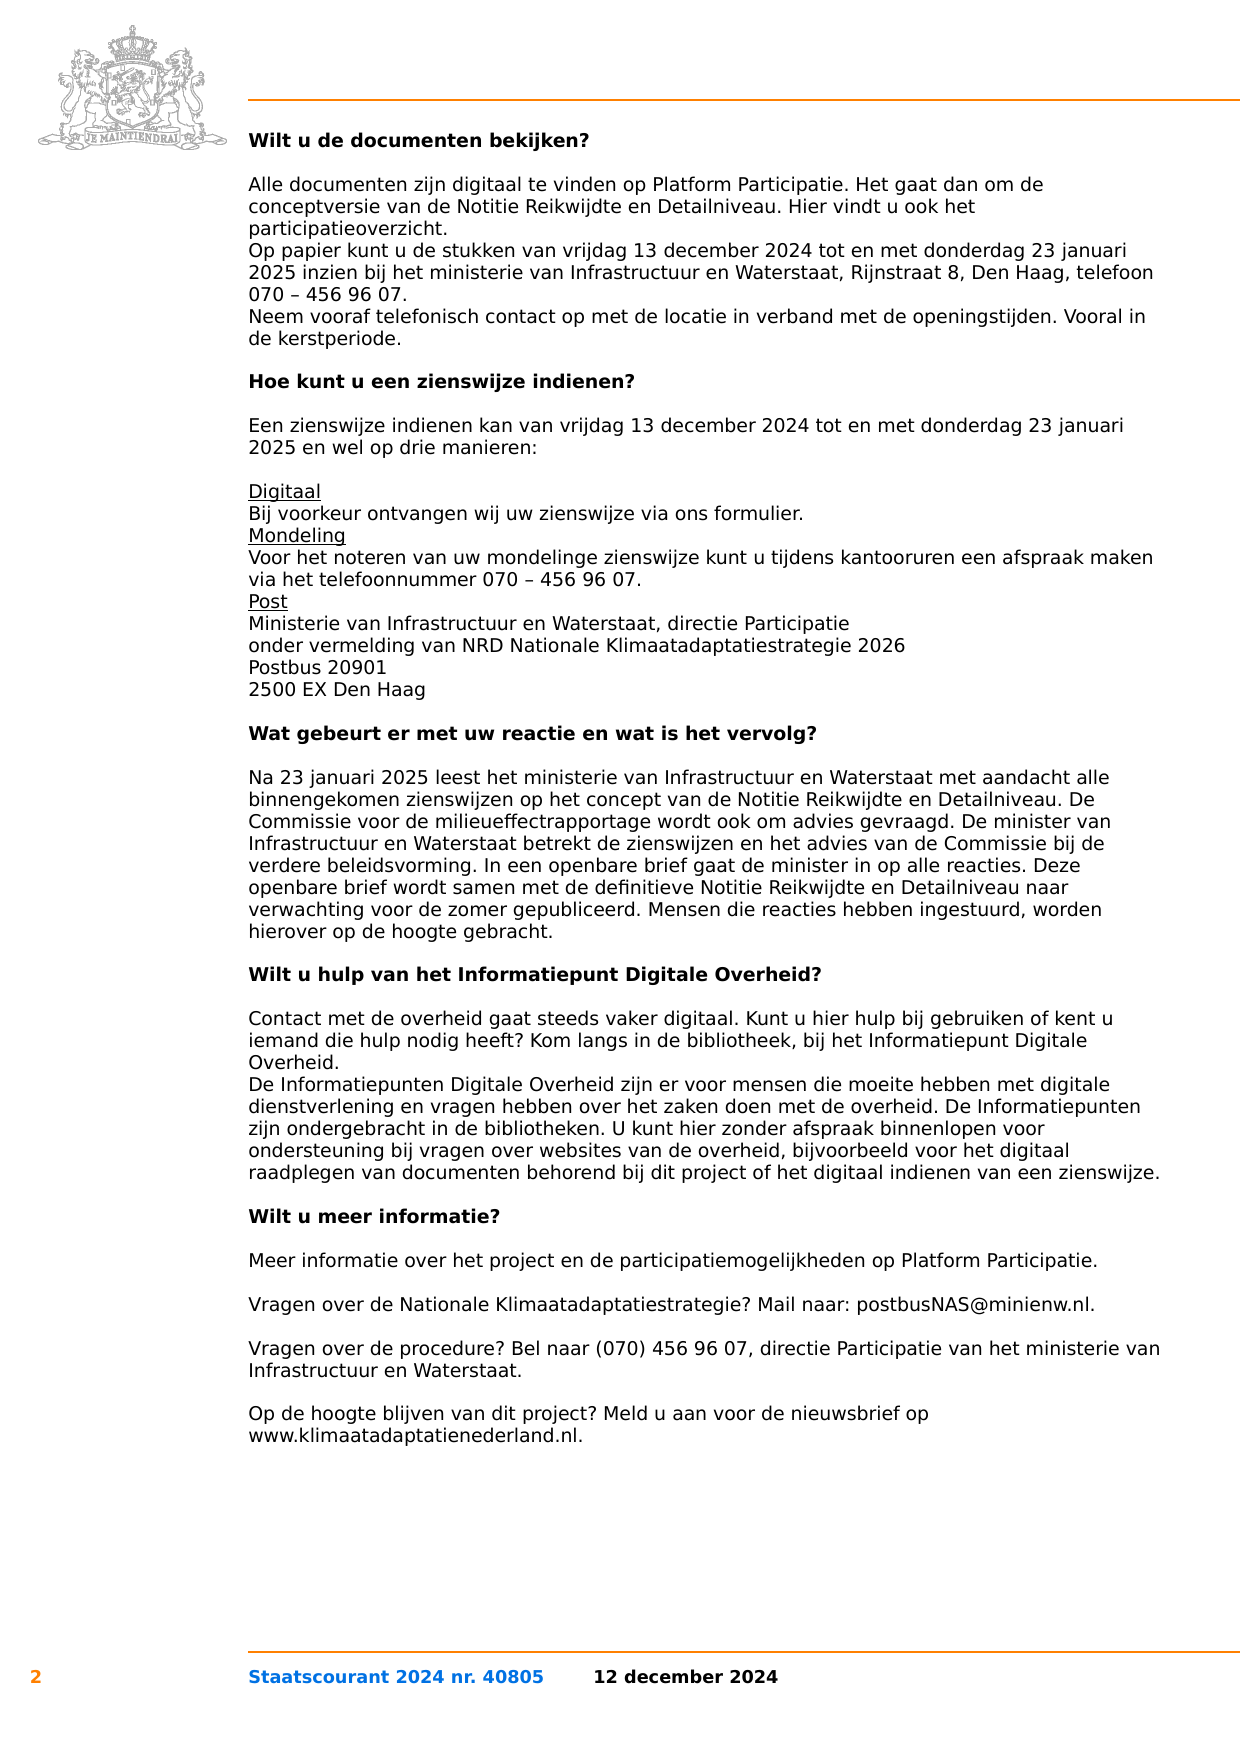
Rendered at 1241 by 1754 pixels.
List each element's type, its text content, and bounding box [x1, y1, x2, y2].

text Op papier kunt u de stukken van vrijdag 13 december 2024 tot en met donderdag 23 januari 2025 inzien bij het ministerie van Infrastructuur en Waterstaat, Rijnstraat 8, Den Haag, telefoon 070 – 456 96 07. [248, 240, 1163, 306]
text Neem vooraf telefonisch contact op met de locatie in verband met de openingstijden. Vooral in de kerstperiode. [248, 306, 1163, 349]
text Na 23 januari 2025 leest het ministerie van Infrastructuur en Waterstaat met aandacht alle binnengekomen zienswijzen op het concept van de Notitie Reikwijdte en Detailniveau. De Commissie voor de milieueffectrapportage wordt ook om advies gevraagd. De minister van Infrastructuur en Waterstaat betrekt de zienswijzen en het advies van de Commissie bij de verdere beleidsvorming. In een openbare brief gaat de minister in op alle reacties. Deze openbare brief wordt samen met de definitieve Notitie Reikwijdte en Detailniveau naar verwachting voor de zomer gepubliceerd. Mensen die reacties hebben ingestuurd, worden hierover op de hoogte gebracht. [248, 767, 1163, 942]
text Postbus 20901 [248, 657, 1163, 679]
text Bij voorkeur ontvangen wij uw zienswijze via ons formulier. [248, 503, 1163, 525]
subtitle Wilt u meer informatie? [248, 1206, 1163, 1228]
text Voor het noteren van uw mondelinge zienswijze kunt u tijdens kantooruren een afspraak maken via het telefoonnummer 070 – 456 96 07. [248, 547, 1163, 591]
text Mondeling [248, 525, 1163, 547]
text Contact met de overheid gaat steeds vaker digitaal. Kunt u hier hulp bij gebruiken of kent u iemand die hulp nodig heeft? Kom langs in de bibliotheek, bij het Informatiepunt Digitale Overheid. [248, 1008, 1163, 1074]
text Vragen over de Nationale Klimaatadaptatiestrategie? Mail naar: postbusNAS@minienw.nl. [248, 1294, 1163, 1316]
subtitle Wilt u hulp van het Informatiepunt Digitale Overheid? [248, 964, 1163, 986]
text Een zienswijze indienen kan van vrijdag 13 december 2024 tot en met donderdag 23 januari 2025 en wel op drie manieren: [248, 415, 1163, 459]
text Post [248, 591, 1163, 613]
text Ministerie van Infrastructuur en Waterstaat, directie Participatie [248, 613, 1163, 635]
text Alle documenten zijn digitaal te vinden op Platform Participatie. Het gaat dan om de conceptversie van de Notitie Reikwijdte en Detailniveau. Hier vindt u ook het participatieoverzicht. [248, 174, 1163, 240]
text Digitaal [248, 481, 1163, 503]
text De Informatiepunten Digitale Overheid zijn er voor mensen die moeite hebben met digitale dienstverlening en vragen hebben over het zaken doen met de overheid. De Informatiepunten zijn ondergebracht in de bibliotheken. U kunt hier zonder afspraak binnenlopen voor ondersteuning bij vragen over websites van de overheid, bijvoorbeeld voor het digitaal raadplegen van documenten behorend bij dit project of het digitaal indienen van een zienswijze. [248, 1074, 1163, 1184]
picture [38, 25, 227, 150]
subtitle Hoe kunt u een zienswijze indienen? [248, 371, 1163, 393]
text Meer informatie over het project en de participatiemogelijkheden op Platform Participatie. [248, 1250, 1163, 1272]
subtitle Wilt u de documenten bekijken? [248, 130, 1163, 152]
text 2500 EX Den Haag [248, 679, 1163, 701]
text onder vermelding van NRD Nationale Klimaatadaptatiestrategie 2026 [248, 635, 1163, 657]
subtitle Wat gebeurt er met uw reactie en wat is het vervolg? [248, 723, 1163, 745]
text Vragen over de procedure? Bel naar (070) 456 96 07, directie Participatie van het ministerie van Infrastructuur en Waterstaat. [248, 1337, 1163, 1381]
text Op de hoogte blijven van dit project? Meld u aan voor de nieuwsbrief op www.klimaatadaptatienederland.nl. [248, 1403, 1163, 1447]
